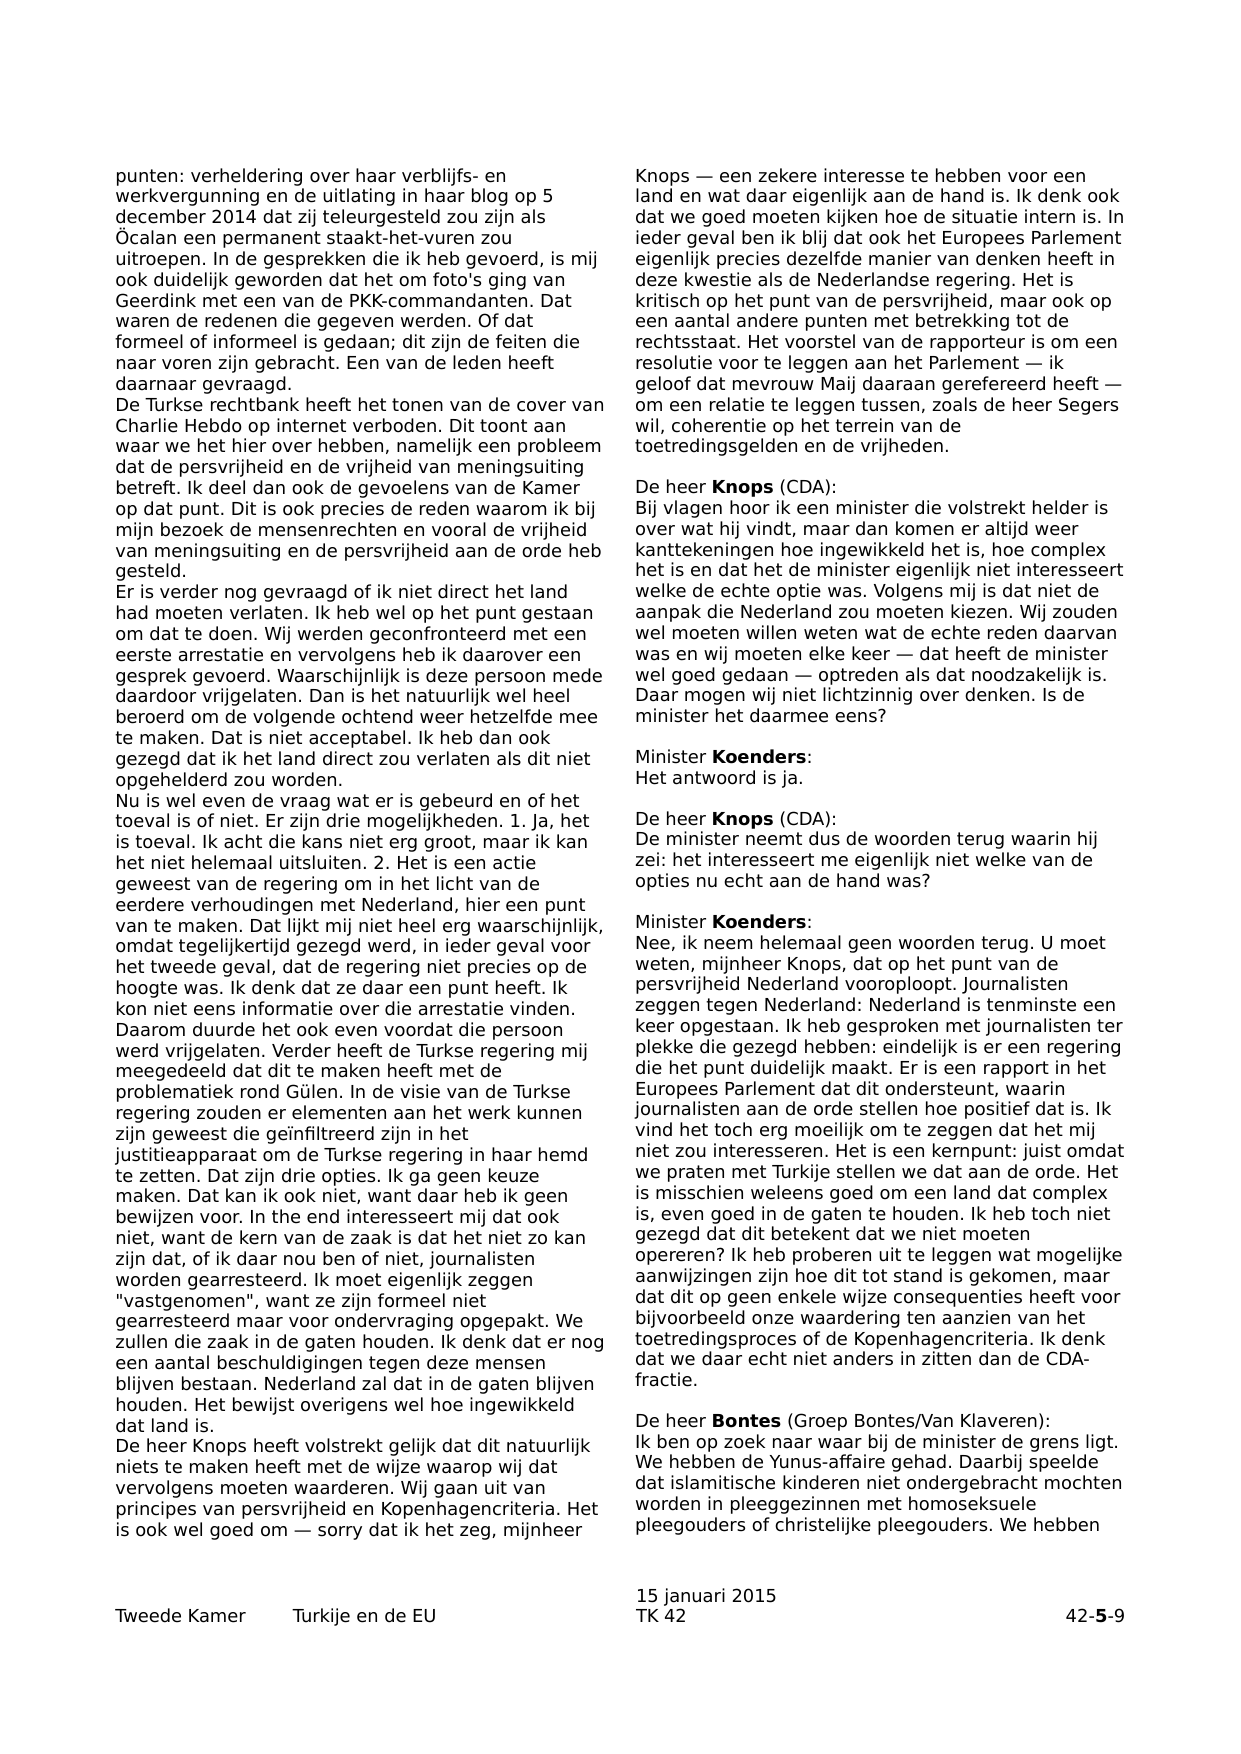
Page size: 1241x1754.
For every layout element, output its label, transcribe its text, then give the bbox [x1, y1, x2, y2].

text De heer Knops (CDA): [635, 808, 1125, 829]
text De heer Knops heeft volstrekt gelijk dat dit natuurlijk niets te maken heeft met de wijze waarop wij dat vervolgens moeten waarderen. Wij gaan uit van principes van persvrijheid en Kopenhagencriteria. Het is ook wel goed om — sorry dat ik het zeg, mijnheer [115, 1436, 605, 1540]
text Bij vlagen hoor ik een minister die volstrekt helder is over wat hij vindt, maar dan komen er altijd weer kanttekeningen hoe ingewikkeld het is, hoe complex het is en dat het de minister eigenlijk niet interesseert welke de echte optie was. Volgens mij is dat niet de aanpak die Nederland zou moeten kiezen. Wij zouden wel moeten willen weten wat de echte reden daarvan was en wij moeten elke keer — dat heeft de minister wel goed gedaan — optreden als dat noodzakelijk is. Daar mogen wij niet lichtzinnig over denken. Is de minister het daarmee eens? [635, 498, 1125, 727]
text Knops — een zekere interesse te hebben voor een land en wat daar eigenlijk aan de hand is. Ik denk ook dat we goed moeten kijken hoe de situatie intern is. In ieder geval ben ik blij dat ook het Europees Parlement eigenlijk precies dezelfde manier van denken heeft in deze kwestie als de Nederlandse regering. Het is kritisch op het punt van de persvrijheid, maar ook op een aantal andere punten met betrekking tot de rechtsstaat. Het voorstel van de rapporteur is om een resolutie voor te leggen aan het Parlement — ik geloof dat mevrouw Maij daaraan gerefereerd heeft — om een relatie te leggen tussen, zoals de heer Segers wil, coherentie op het terrein van de toetredingsgelden en de vrijheden. [635, 165, 1125, 457]
text Het antwoord is ja. [635, 768, 1125, 788]
text De minister neemt dus de woorden terug waarin hij zei: het interesseert me eigenlijk niet welke van de opties nu echt aan de hand was? [635, 829, 1125, 892]
text punten: verheldering over haar verblijfs- en werkvergunning en de uitlating in haar blog op 5 december 2014 dat zij teleurgesteld zou zijn als Öcalan een permanent staakt-het-vuren zou uitroepen. In de gesprekken die ik heb gevoerd, is mij ook duidelijk geworden dat het om foto's ging van Geerdink met een van de PKK-commandanten. Dat waren de redenen die gegeven werden. Of dat formeel of informeel is gedaan; dit zijn de feiten die naar voren zijn gebracht. Een van de leden heeft daarnaar gevraagd. [115, 165, 605, 394]
text De heer Knops (CDA): [635, 477, 1125, 498]
text Er is verder nog gevraagd of ik niet direct het land had moeten verlaten. Ik heb wel op het punt gestaan om dat te doen. Wij werden geconfronteerd met een eerste arrestatie en vervolgens heb ik daarover een gesprek gevoerd. Waarschijnlijk is deze persoon mede daardoor vrijgelaten. Dan is het natuurlijk wel heel beroerd om de volgende ochtend weer hetzelfde mee te maken. Dat is niet acceptabel. Ik heb dan ook gezegd dat ik het land direct zou verlaten als dit niet opgehelderd zou worden. [115, 582, 605, 790]
text De heer Bontes (Groep Bontes/Van Klaveren): [635, 1411, 1125, 1431]
text Minister Koenders: [635, 747, 1125, 768]
text Ik ben op zoek naar waar bij de minister de grens ligt. We hebben de Yunus-affaire gehad. Daarbij speelde dat islamitische kinderen niet ondergebracht mochten worden in pleeggezinnen met homoseksuele pleegouders of christelijke pleegouders. We hebben [635, 1431, 1125, 1536]
text Nu is wel even de vraag wat er is gebeurd en of het toeval is of niet. Er zijn drie mogelijkheden. 1. Ja, het is toeval. Ik acht die kans niet erg groot, maar ik kan het niet helemaal uitsluiten. 2. Het is een actie geweest van de regering om in het licht van de eerdere verhoudingen met Nederland, hier een punt van te maken. Dat lijkt mij niet heel erg waarschijnlijk, omdat tegelijkertijd gezegd werd, in ieder geval voor het tweede geval, dat de regering niet precies op de hoogte was. Ik denk dat ze daar een punt heeft. Ik kon niet eens informatie over die arrestatie vinden. Daarom duurde het ook even voordat die persoon werd vrijgelaten. Verder heeft de Turkse regering mij meegedeeld dat dit te maken heeft met de problematiek rond Gülen. In de visie van de Turkse regering zouden er elementen aan het werk kunnen zijn geweest die geïnfiltreerd zijn in het justitieapparaat om de Turkse regering in haar hemd te zetten. Dat zijn drie opties. Ik ga geen keuze maken. Dat kan ik ook niet, want daar heb ik geen bewijzen voor. In the end interesseert mij dat ook niet, want de kern van de zaak is dat het niet zo kan zijn dat, of ik daar nou ben of niet, journalisten worden gearresteerd. Ik moet eigenlijk zeggen "vastgenomen", want ze zijn formeel niet gearresteerd maar voor ondervraging opgepakt. We zullen die zaak in de gaten houden. Ik denk dat er nog een aantal beschuldigingen tegen deze mensen blijven bestaan. Nederland zal dat in de gaten blijven houden. Het bewijst overigens wel hoe ingewikkeld dat land is. [115, 790, 605, 1436]
text De Turkse rechtbank heeft het tonen van de cover van Charlie Hebdo op internet verboden. Dit toont aan waar we het hier over hebben, namelijk een probleem dat de persvrijheid en de vrijheid van meningsuiting betreft. Ik deel dan ook de gevoelens van de Kamer op dat punt. Dit is ook precies de reden waarom ik bij mijn bezoek de mensenrechten en vooral de vrijheid van meningsuiting en de persvrijheid aan de orde heb gesteld. [115, 394, 605, 582]
text Nee, ik neem helemaal geen woorden terug. U moet weten, mijnheer Knops, dat op het punt van de persvrijheid Nederland vooroploopt. Journalisten zeggen tegen Nederland: Nederland is tenminste een keer opgestaan. Ik heb gesproken met journalisten ter plekke die gezegd hebben: eindelijk is er een regering die het punt duidelijk maakt. Er is een rapport in het Europees Parlement dat dit ondersteunt, waarin journalisten aan de orde stellen hoe positief dat is. Ik vind het toch erg moeilijk om te zeggen dat het mij niet zou interesseren. Het is een kernpunt: juist omdat we praten met Turkije stellen we dat aan de orde. Het is misschien weleens goed om een land dat complex is, even goed in de gaten te houden. Ik heb toch niet gezegd dat dit betekent dat we niet moeten opereren? Ik heb proberen uit te leggen wat mogelijke aanwijzingen zijn hoe dit tot stand is gekomen, maar dat dit op geen enkele wijze consequenties heeft voor bijvoorbeeld onze waardering ten aanzien van het toetredingsproces of de Kopenhagencriteria. Ik denk dat we daar echt niet anders in zitten dan de CDA-fractie. [635, 932, 1125, 1391]
text Minister Koenders: [635, 912, 1125, 932]
